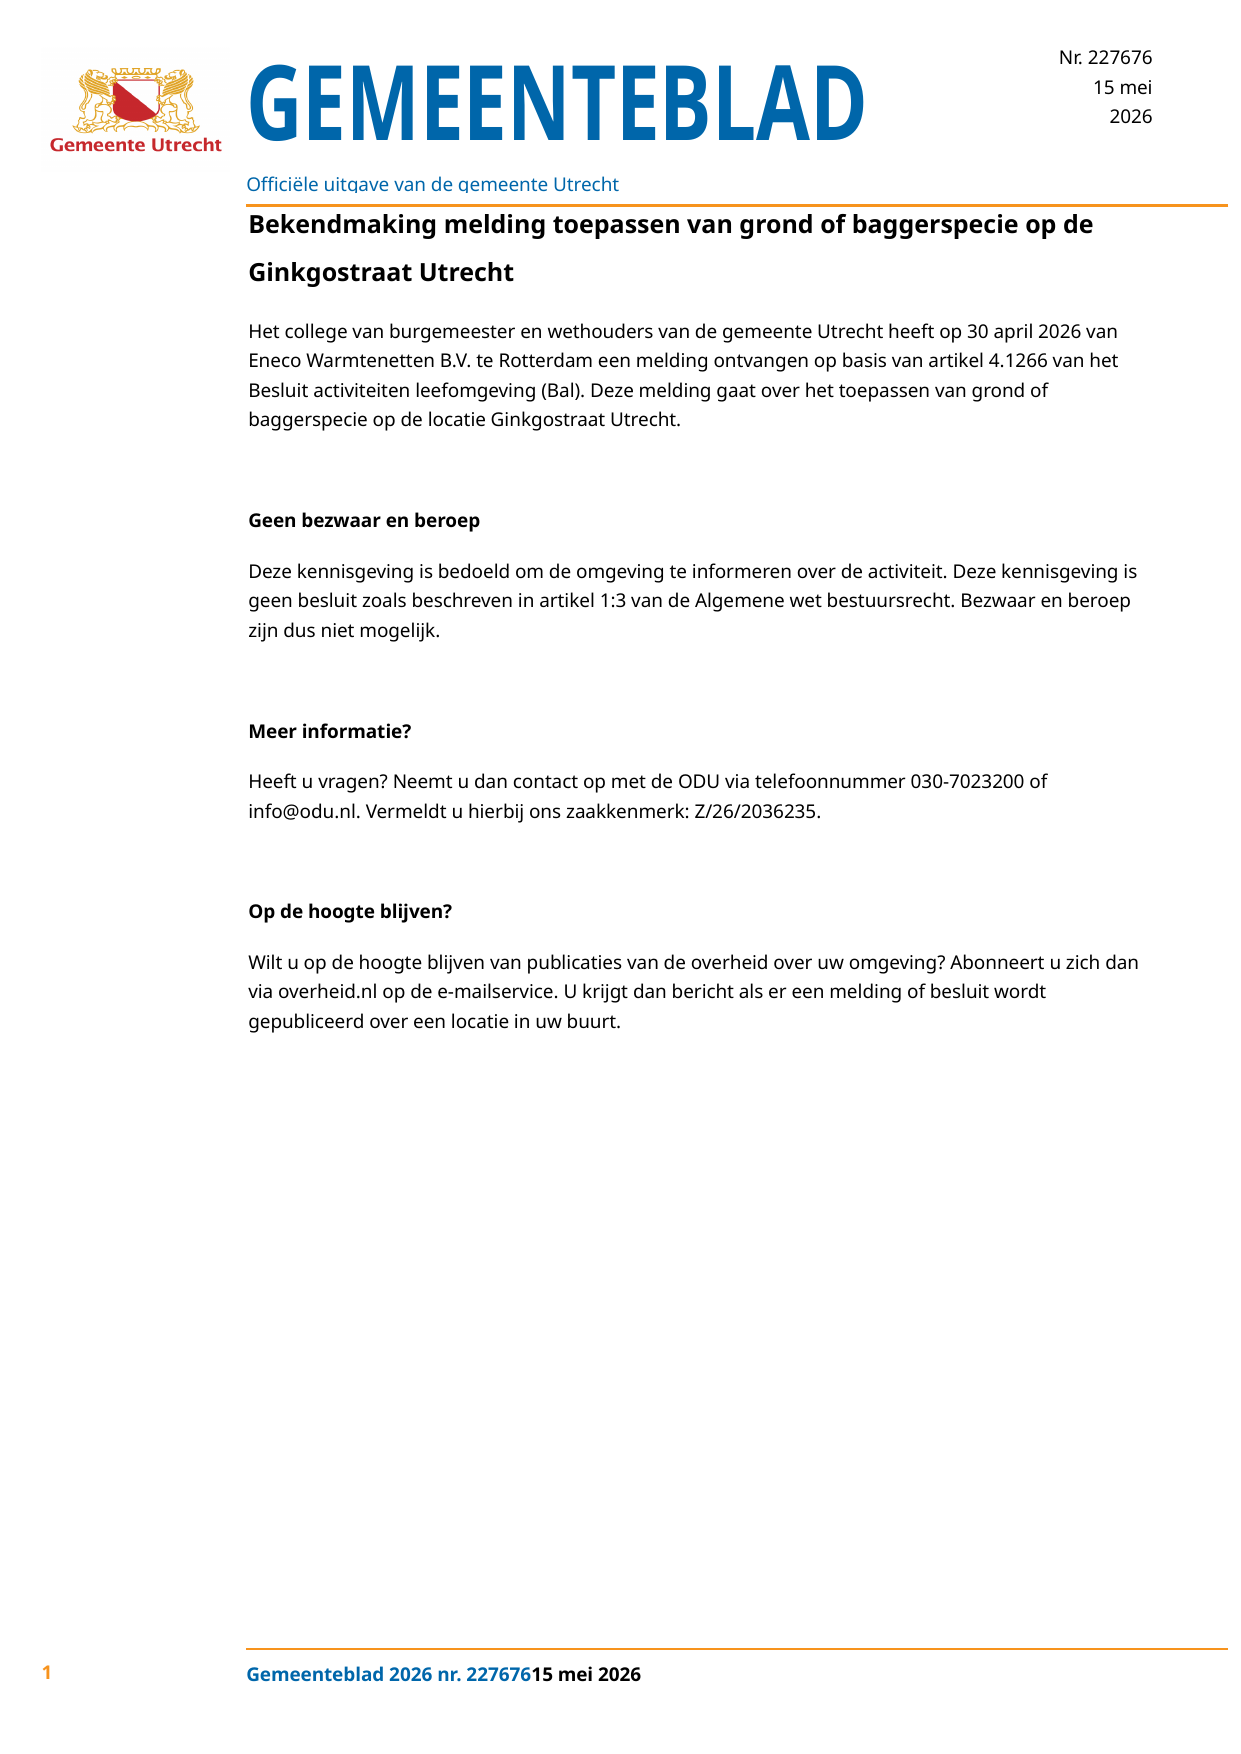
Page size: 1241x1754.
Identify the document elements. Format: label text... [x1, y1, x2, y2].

text Heeft u vragen? Neemt u dan contact op met de ODU via telefoonnummer 030-7023200 of info@odu.nl. Vermeldt u hierbij ons zaakkenmerk: Z/26/2036235. [248, 768, 1152, 824]
text Wilt u op de hoogte blijven van publicaties van de overheid over uw omgeving? Abonneert u zich dan via overheid.nl op de e-mailservice. U krijgt dan bericht als er een melding of besluit wordt gepubliceerd over een locatie in uw buurt. [248, 949, 1152, 1034]
text Op de hoogte blijven? [248, 899, 1152, 924]
text Deze kennisgeving is bedoeld om de omgeving te informeren over de activiteit. Deze kennisgeving is geen besluit zoals beschreven in artikel 1:3 van de Algemene wet bestuursrecht. Bezwaar en beroep zijn dus niet mogelijk. [248, 558, 1152, 643]
text Meer informatie? [248, 718, 1152, 744]
text Geen bezwaar en beroep [248, 507, 1152, 533]
text Het college van burgemeester en wethouders van de gemeente Utrecht heeft op 30 april 2026 van Eneco Warmtenetten B.V. te Rotterdam een melding ontvangen op basis van artikel 4.1266 van het Besluit activiteiten leefomgeving (Bal). Deze melding gaat over het toepassen van grond of baggerspecie op de locatie Ginkgostraat Utrecht. [248, 318, 1152, 432]
picture [41, 47, 231, 172]
text Bekendmaking melding toepassen van grond of baggerspecie op de Ginkgostraat Utrecht [248, 207, 1152, 288]
